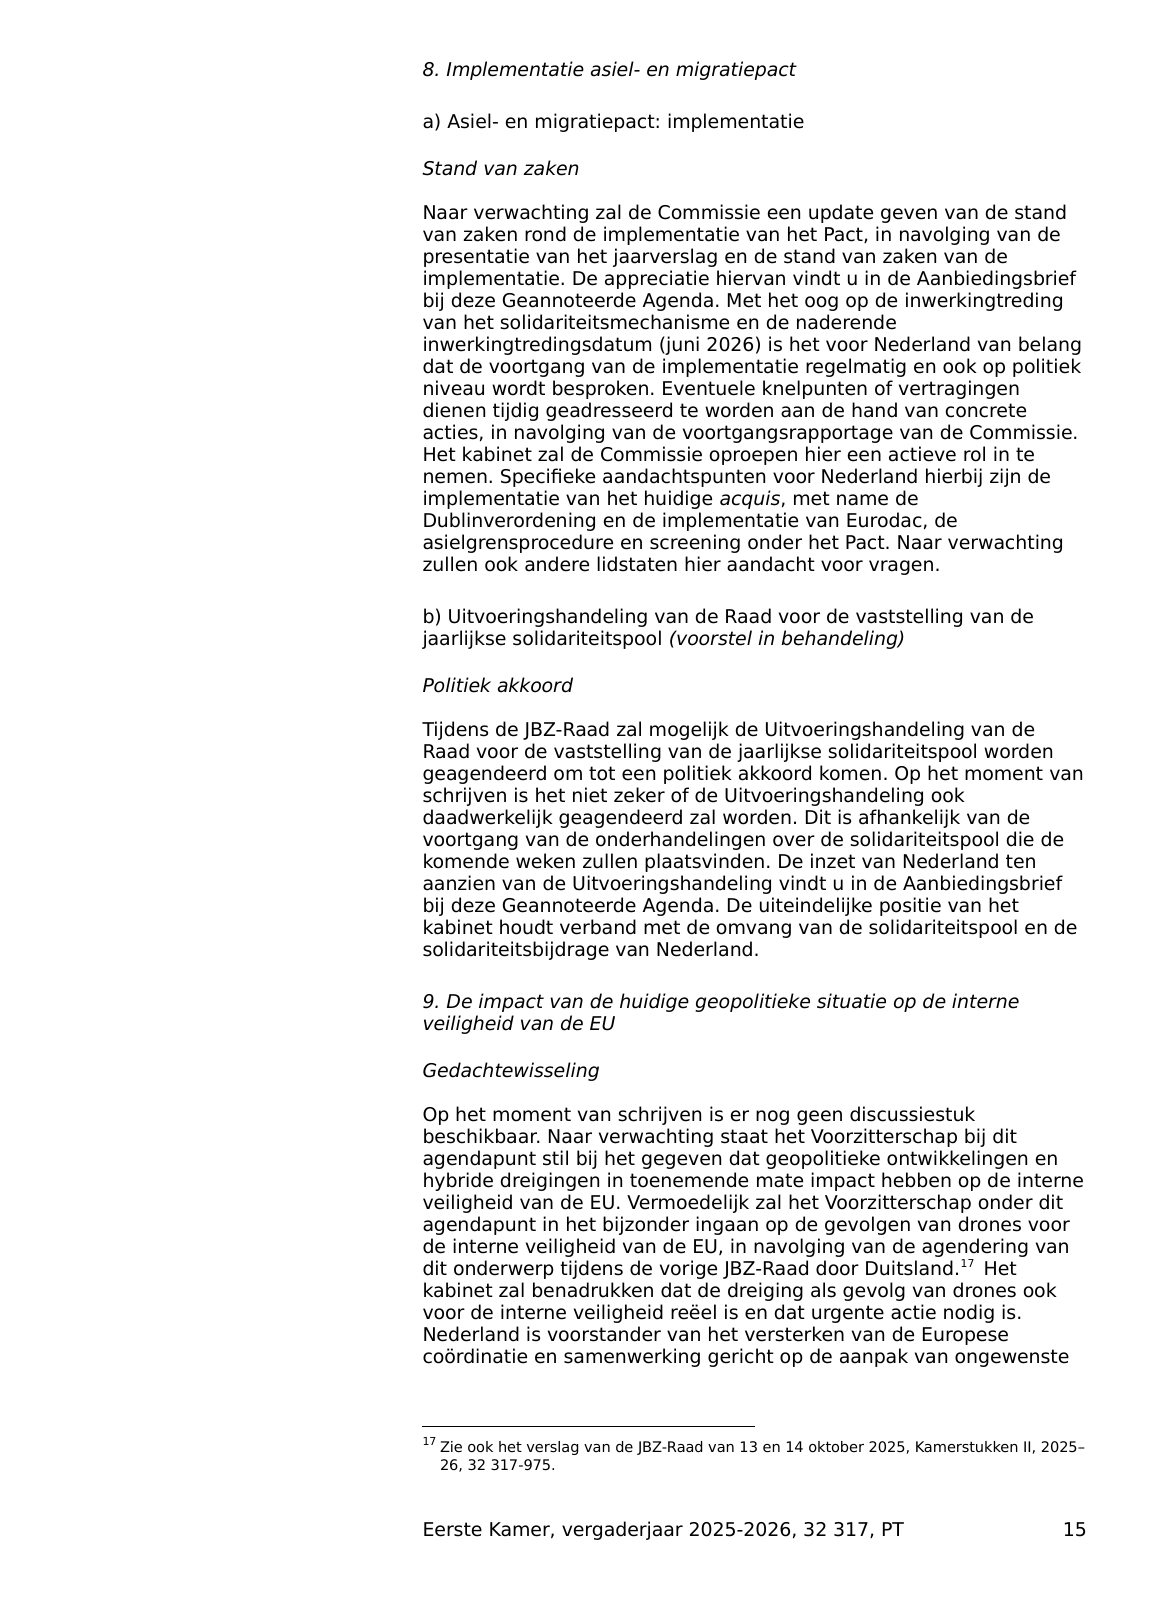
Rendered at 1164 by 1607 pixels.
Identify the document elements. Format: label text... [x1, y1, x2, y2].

text Tijdens de JBZ-Raad zal mogelijk de Uitvoeringshandeling van de Raad voor de vaststelling van de jaarlijkse solidariteitspool worden geagendeerd om tot een politiek akkoord komen. Op het moment van schrijven is het niet zeker of de Uitvoeringshandeling ook daadwerkelijk geagendeerd zal worden. Dit is afhankelijk van de voortgang van de onderhandelingen over de solidariteitspool die de komende weken zullen plaatsvinden. De inzet van Nederland ten aanzien van de Uitvoeringshandeling vindt u in de Aanbiedingsbrief bij deze Geannoteerde Agenda. De uiteindelijke positie van het kabinet houdt verband met de omvang van de solidariteitspool en de solidariteitsbijdrage van Nederland. [422, 719, 1087, 961]
subtitle 9. De impact van de huidige geopolitieke situatie op de interne veiligheid van de EU [422, 991, 1087, 1035]
subtitle a) Asiel- en migratiepact: implementatie [422, 111, 1087, 133]
subtitle b) Uitvoeringshandeling van de Raad voor de vaststelling van de jaarlijkse solidariteitspool (voorstel in behandeling) [422, 606, 1087, 650]
subtitle Stand van zaken [422, 158, 1087, 180]
subtitle Gedachtewisseling [422, 1060, 1087, 1082]
text Op het moment van schrijven is er nog geen discussiestuk beschikbaar. Naar verwachting staat het Voorzitterschap bij dit agendapunt stil bij het gegeven dat geopolitieke ontwikkelingen en hybride dreigingen in toenemende mate impact hebben op de interne veiligheid van de EU. Vermoedelijk zal het Voorzitterschap onder dit agendapunt in het bijzonder ingaan op de gevolgen van drones voor de interne veiligheid van de EU, in navolging van de agendering van dit onderwerp tijdens de vorige JBZ-Raad door Duitsland. Het kabinet zal benadrukken dat de dreiging als gevolg van drones ook voor de interne veiligheid reëel is en dat urgente actie nodig is. Nederland is voorstander van het versterken van de Europese coördinatie en samenwerking gericht op de aanpak van ongewenste [422, 1104, 1087, 1368]
subtitle 8. Implementatie asiel- en migratiepact [422, 59, 1087, 81]
text Zie ook het verslag van de JBZ-Raad van 13 en 14 oktober 2025, Kamerstukken II, 2025–26, 32 317-975. [422, 1435, 1087, 1474]
subtitle Politiek akkoord [422, 675, 1087, 697]
text Naar verwachting zal de Commissie een update geven van de stand van zaken rond de implementatie van het Pact, in navolging van de presentatie van het jaarverslag en de stand van zaken van de implementatie. De appreciatie hiervan vindt u in de Aanbiedingsbrief bij deze Geannoteerde Agenda. Met het oog op de inwerkingtreding van het solidariteitsmechanisme en de naderende inwerkingtredingsdatum (juni 2026) is het voor Nederland van belang dat de voortgang van de implementatie regelmatig en ook op politiek niveau wordt besproken. Eventuele knelpunten of vertragingen dienen tijdig geadresseerd te worden aan de hand van concrete acties, in navolging van de voortgangsrapportage van de Commissie. Het kabinet zal de Commissie oproepen hier een actieve rol in te nemen. Specifieke aandachtspunten voor Nederland hierbij zijn de implementatie van het huidige acquis, met name de Dublinverordening en de implementatie van Eurodac, de asielgrensprocedure en screening onder het Pact. Naar verwachting zullen ook andere lidstaten hier aandacht voor vragen. [422, 202, 1087, 576]
